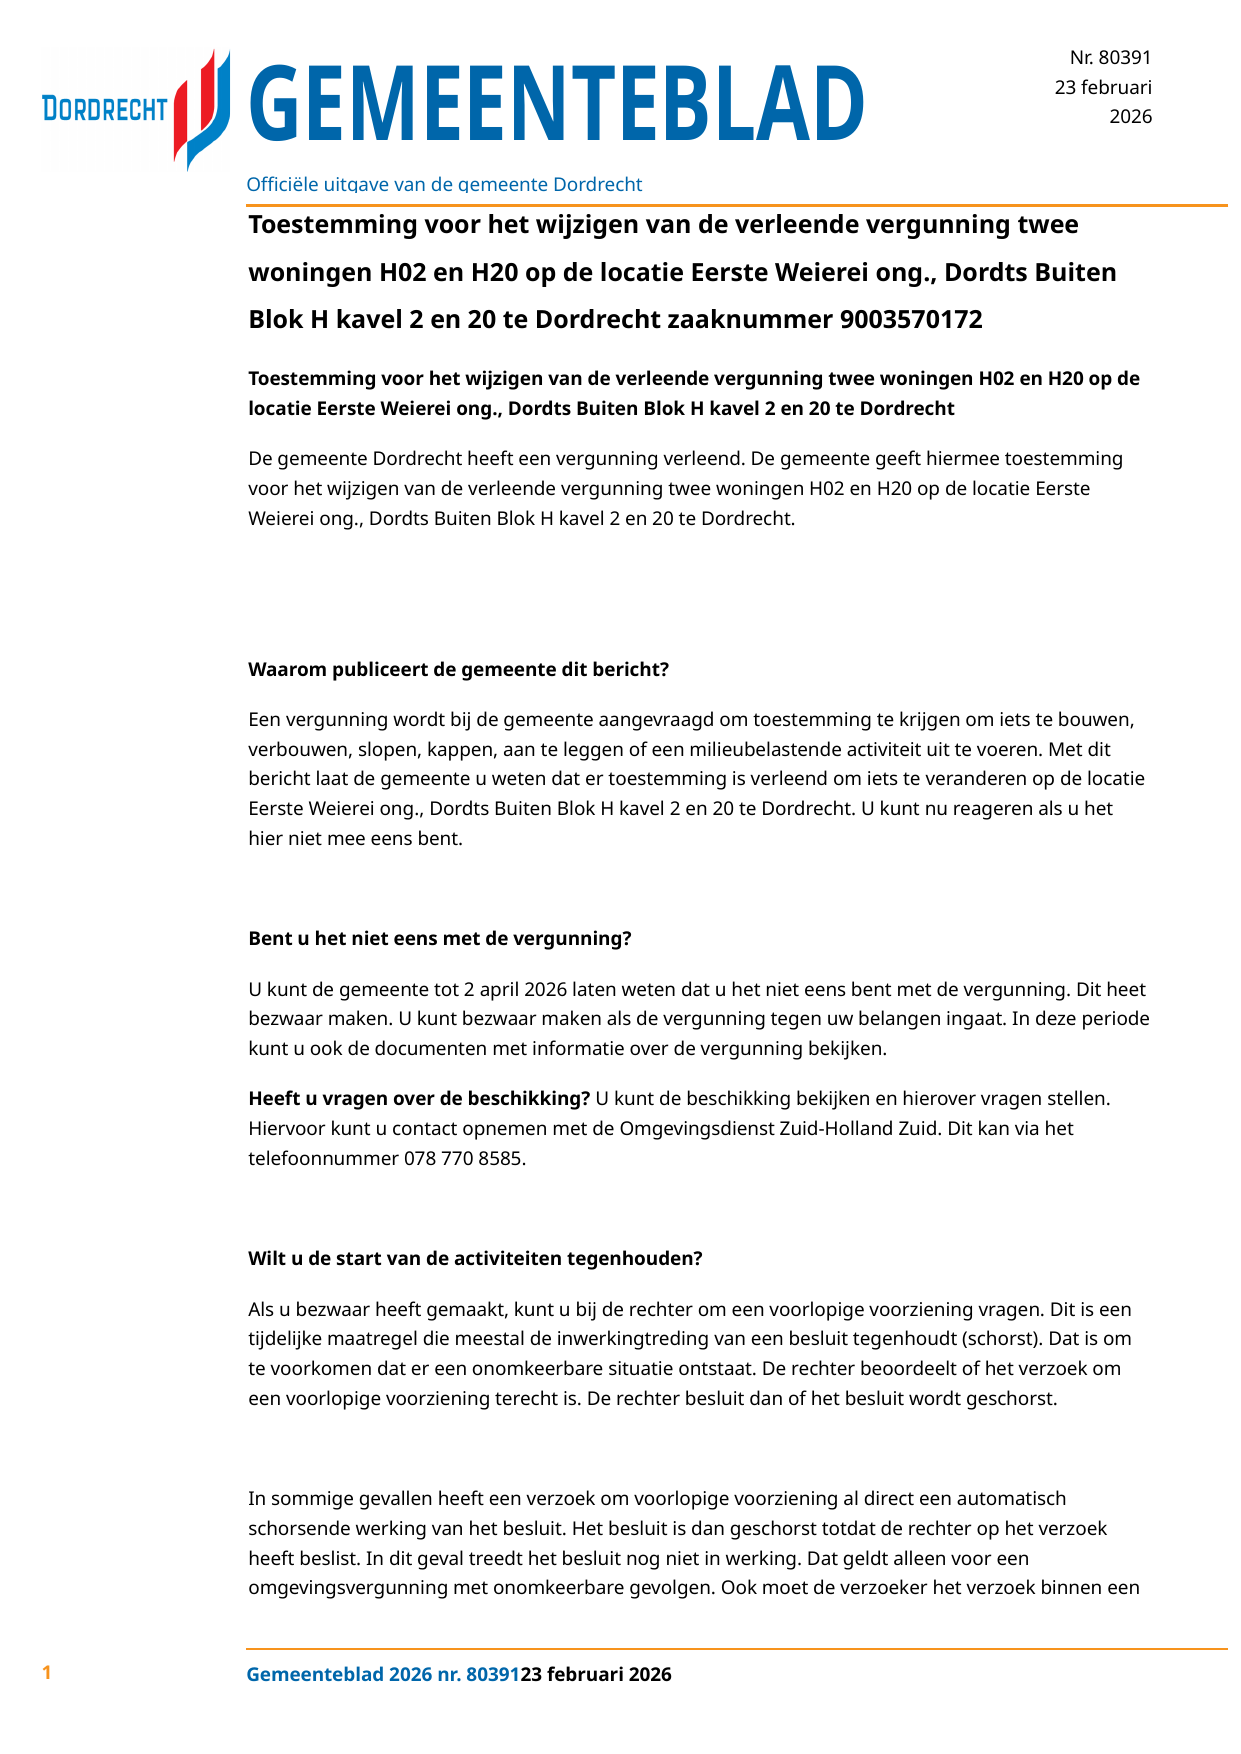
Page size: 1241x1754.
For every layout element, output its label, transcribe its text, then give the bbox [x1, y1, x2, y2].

text In sommige gevallen heeft een verzoek om voorlopige voorziening al direct een automatisch schorsende werking van het besluit. Het besluit is dan geschorst totdat de rechter op het verzoek heeft beslist. In dit geval treedt het besluit nog niet in werking. Dat geldt alleen voor een omgevingsvergunning met onomkeerbare gevolgen. Ook moet de verzoeker het verzoek binnen een [248, 1486, 1152, 1600]
text Heeft u vragen over de beschikking? U kunt de beschikking bekijken en hierover vragen stellen. Hiervoor kunt u contact opnemen met de Omgevingsdienst Zuid-Holland Zuid. Dit kan via het telefoonnummer 078 770 8585. [248, 1086, 1152, 1170]
text Wilt u de start van de activiteiten tegenhouden? [248, 1246, 1152, 1271]
text Als u bezwaar heeft gemaakt, kunt u bij de rechter om een voorlopige voorziening vragen. Dit is een tijdelijke maatregel die meestal de inwerkingtreding van een besluit tegenhoudt (schorst). Dat is om te voorkomen dat er een onomkeerbare situatie ontstaat. De rechter beoordeelt of het verzoek om een voorlopige voorziening terecht is. De rechter besluit dan of het besluit wordt geschorst. [248, 1296, 1152, 1410]
text Waarom publiceert de gemeente dit bericht? [248, 656, 1152, 682]
text Een vergunning wordt bij de gemeente aangevraagd om toestemming te krijgen om iets te bouwen, verbouwen, slopen, kappen, aan te leggen of een milieubelastende activiteit uit te voeren. Met dit bericht laat de gemeente u weten dat er toestemming is verleend om iets te veranderen op de locatie Eerste Weierei ong., Dordts Buiten Blok H kavel 2 en 20 te Dordrecht. U kunt nu reageren als u het hier niet mee eens bent. [248, 706, 1152, 850]
text U kunt de gemeente tot 2 april 2026 laten weten dat u het niet eens bent met de vergunning. Dit heet bezwaar maken. U kunt bezwaar maken als de vergunning tegen uw belangen ingaat. In deze periode kunt u ook de documenten met informatie over de vergunning bekijken. [248, 976, 1152, 1061]
text Toestemming voor het wijzigen van de verleende vergunning twee woningen H02 en H20 op de locatie Eerste Weierei ong., Dordts Buiten Blok H kavel 2 en 20 te Dordrecht [248, 366, 1152, 421]
text Toestemming voor het wijzigen van de verleende vergunning twee woningen H02 en H20 op de locatie Eerste Weierei ong., Dordts Buiten Blok H kavel 2 en 20 te Dordrecht zaaknummer 9003570172 [248, 207, 1152, 336]
picture [41, 47, 231, 172]
text De gemeente Dordrecht heeft een vergunning verleend. De gemeente geeft hiermee toestemming voor het wijzigen van de verleende vergunning twee woningen H02 en H20 op de locatie Eerste Weierei ong., Dordts Buiten Blok H kavel 2 en 20 te Dordrecht. [248, 446, 1152, 530]
text Bent u het niet eens met de vergunning? [248, 926, 1152, 951]
